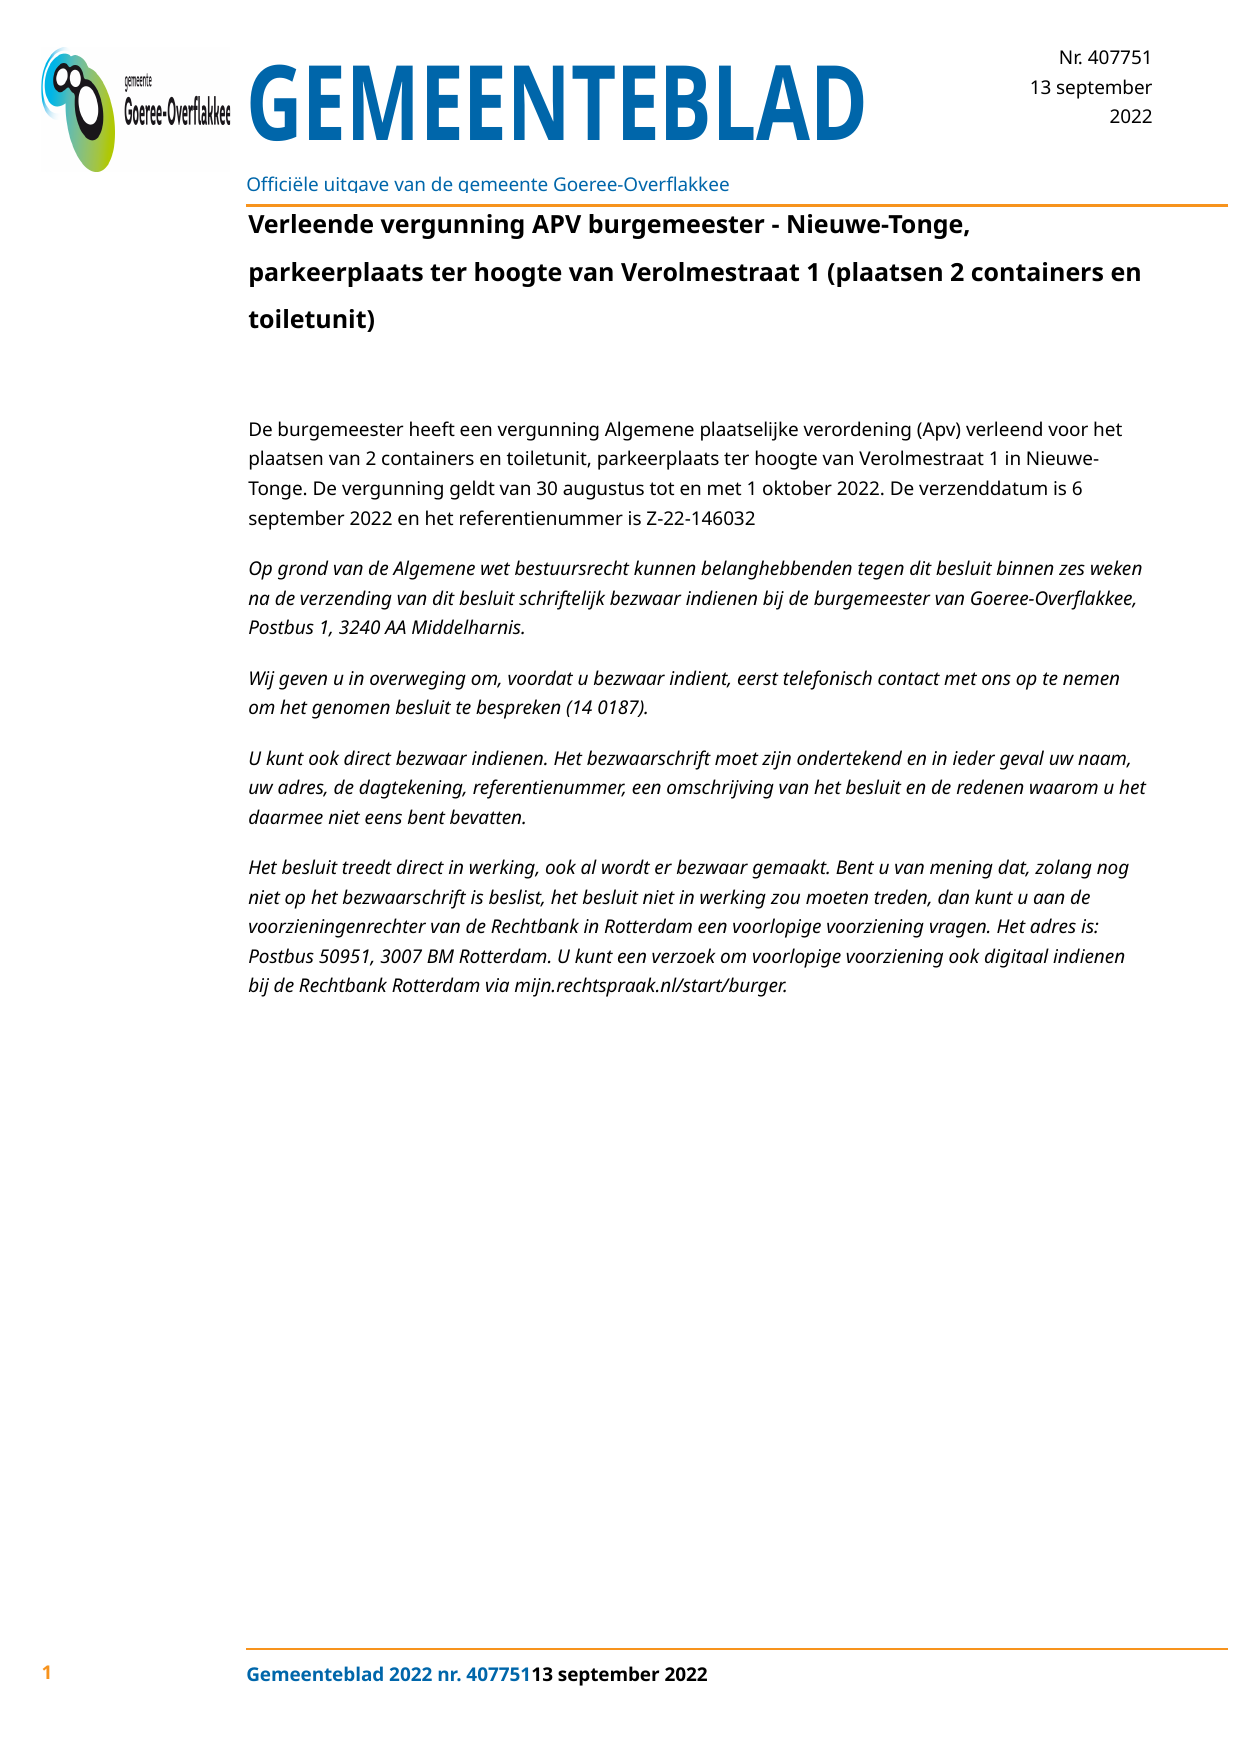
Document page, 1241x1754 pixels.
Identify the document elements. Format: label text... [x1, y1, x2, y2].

picture [41, 47, 231, 172]
text Het besluit treedt direct in werking, ook al wordt er bezwaar gemaakt. Bent u van mening dat, zolang nog niet op het bezwaarschrift is beslist, het besluit niet in werking zou moeten treden, dan kunt u aan de voorzieningenrechter van de Rechtbank in Rotterdam een voorlopige voorziening vragen. Het adres is: Postbus 50951, 3007 BM Rotterdam. U kunt een verzoek om voorlopige voorziening ook digitaal indienen bij de Rechtbank Rotterdam via mijn.rechtspraak.nl/start/burger. [248, 854, 1152, 998]
text Op grond van de Algemene wet bestuursrecht kunnen belanghebbenden tegen dit besluit binnen zes weken na de verzending van dit besluit schriftelijk bezwaar indienen bij de burgemeester van Goeree-Overflakkee, Postbus 1, 3240 AA Middelharnis. [248, 555, 1152, 640]
text De burgemeester heeft een vergunning Algemene plaatselijke verordening (Apv) verleend voor het plaatsen van 2 containers en toiletunit, parkeerplaats ter hoogte van Verolmestraat 1 in Nieuwe-Tonge. De vergunning geldt van 30 augustus tot en met 1 oktober 2022. De verzenddatum is 6 september 2022 en het referentienummer is Z-22-146032 [248, 416, 1152, 530]
text Verleende vergunning APV burgemeester - Nieuwe-Tonge, parkeerplaats ter hoogte van Verolmestraat 1 (plaatsen 2 containers en toiletunit) [248, 207, 1152, 336]
text Wij geven u in overweging om, voordat u bezwaar indient, eerst telefonisch contact met ons op te nemen om het genomen besluit te bespreken (14 0187). [248, 665, 1152, 720]
text U kunt ook direct bezwaar indienen. Het bezwaarschrift moet zijn ondertekend en in ieder geval uw naam, uw adres, de dagtekening, referentienummer, een omschrijving van het besluit en de redenen waarom u het daarmee niet eens bent bevatten. [248, 745, 1152, 829]
